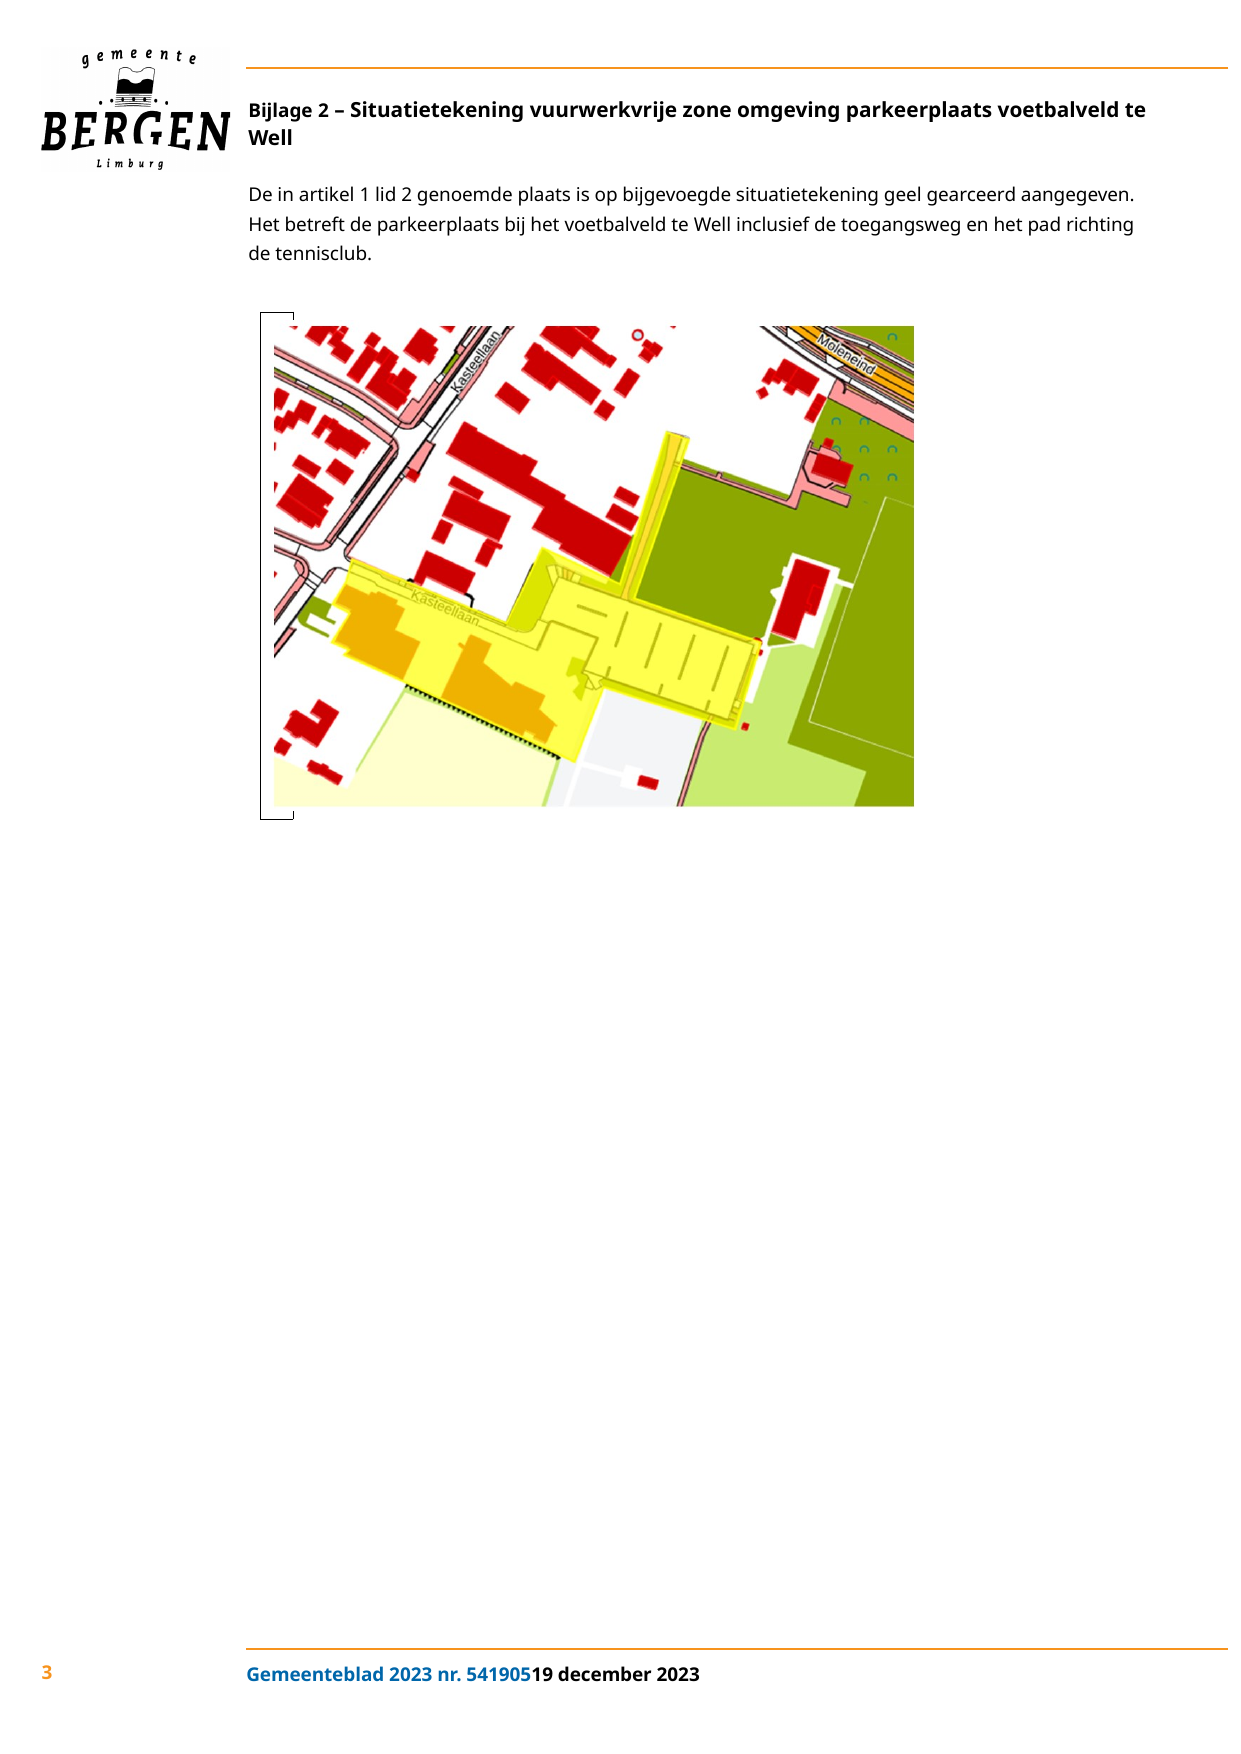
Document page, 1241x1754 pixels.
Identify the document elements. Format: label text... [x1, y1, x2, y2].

picture [41, 47, 231, 172]
text Bijlage 2 – Situatietekening vuurwerkvrije zone omgeving parkeerplaats voetbalveld te Well [248, 95, 1152, 152]
text Het betreft de parkeerplaats bij het voetbalveld te Well inclusief de toegangsweg en het pad richting de tennisclub. [248, 211, 1152, 266]
text De in artikel 1 lid 2 genoemde plaats is op bijgevoegde situatietekening geel gearceerd aangegeven. [248, 181, 1152, 207]
picture [268, 320, 919, 811]
